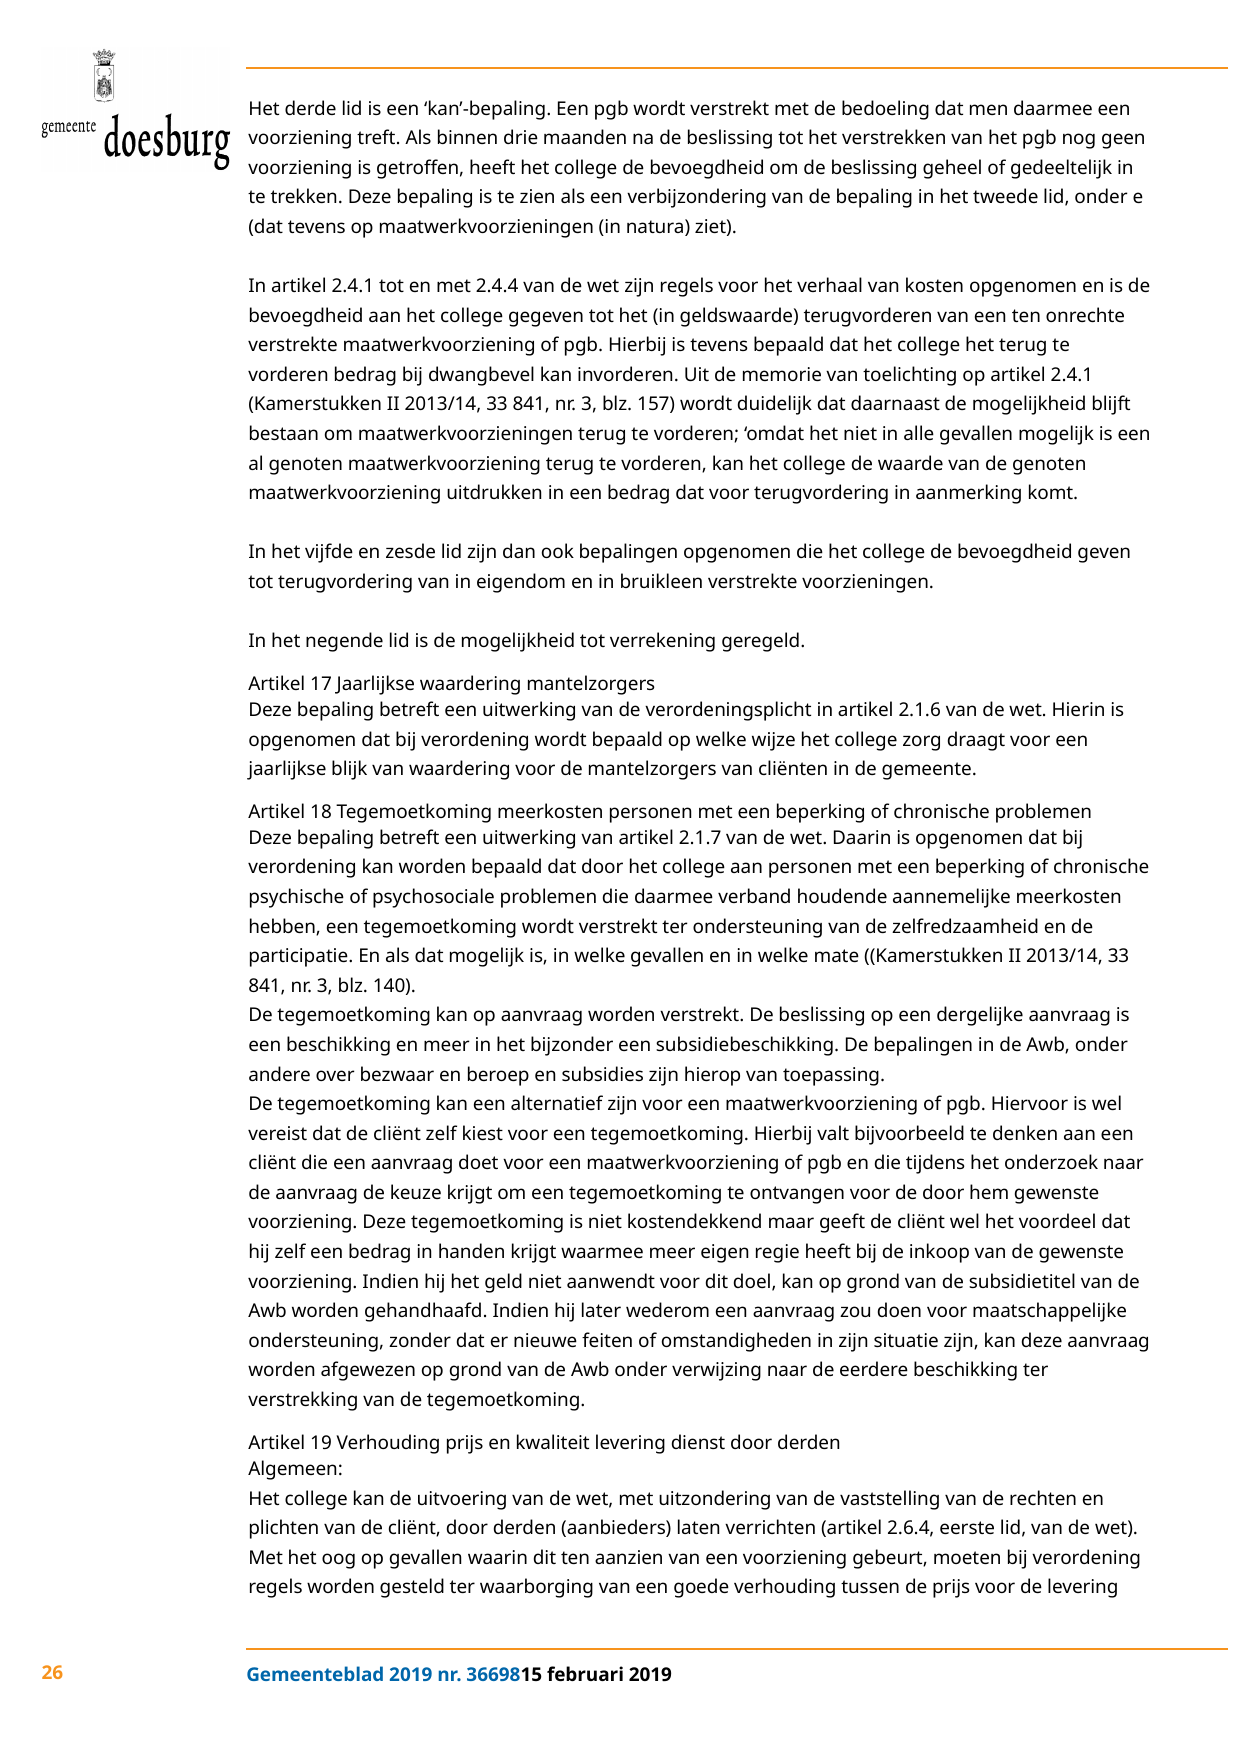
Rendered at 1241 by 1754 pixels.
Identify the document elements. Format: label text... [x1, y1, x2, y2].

text De tegemoetkoming kan een alternatief zijn voor een maatwerkvoorziening of pgb. Hiervoor is wel vereist dat de cliënt zelf kiest voor een tegemoetkoming. Hierbij valt bijvoorbeeld te denken aan een cliënt die een aanvraag doet voor een maatwerkvoorziening of pgb en die tijdens het onderzoek naar de aanvraag de keuze krijgt om een tegemoetkoming te ontvangen voor de door hem gewenste voorziening. Deze tegemoetkoming is niet kostendekkend maar geeft de cliënt wel het voordeel dat hij zelf een bedrag in handen krijgt waarmee meer eigen regie heeft bij de inkoop van de gewenste voorziening. Indien hij het geld niet aanwendt voor dit doel, kan op grond van de subsidietitel van de Awb worden gehandhaafd. Indien hij later wederom een aanvraag zou doen voor maatschappelijke ondersteuning, zonder dat er nieuwe feiten of omstandigheden in zijn situatie zijn, kan deze aanvraag worden afgewezen op grond van de Awb onder verwijzing naar de eerdere beschikking ter verstrekking van de tegemoetkoming. [248, 1090, 1152, 1412]
text Het college kan de uitvoering van de wet, met uitzondering van de vaststelling van de rechten en plichten van de cliënt, door derden (aanbieders) laten verrichten (artikel 2.6.4, eerste lid, van de wet). Met het oog op gevallen waarin dit ten aanzien van een voorziening gebeurt, moeten bij verordening regels worden gesteld ter waarborging van een goede verhouding tussen de prijs voor de levering [248, 1485, 1152, 1599]
text Algemeen: [248, 1455, 1152, 1481]
text Artikel 19 Verhouding prijs en kwaliteit levering dienst door derden [248, 1429, 1152, 1455]
text Deze bepaling betreft een uitwerking van artikel 2.1.7 van de wet. Daarin is opgenomen dat bij verordening kan worden bepaald dat door het college aan personen met een beperking of chronische psychische of psychosociale problemen die daarmee verband houdende aannemelijke meerkosten hebben, een tegemoetkoming wordt verstrekt ter ondersteuning van de zelfredzaamheid en de participatie. En als dat mogelijk is, in welke gevallen en in welke mate ((Kamerstukken II 2013/14, 33 841, nr. 3, blz. 140). [248, 824, 1152, 998]
text Het derde lid is een ‘kan’-bepaling. Een pgb wordt verstrekt met de bedoeling dat men daarmee een voorziening treft. Als binnen drie maanden na de beslissing tot het verstrekken van het pgb nog geen voorziening is getroffen, heeft het college de bevoegdheid om de beslissing geheel of gedeeltelijk in te trekken. Deze bepaling is te zien als een verbijzondering van de bepaling in het tweede lid, onder e (dat tevens op maatwerkvoorzieningen (in natura) ziet). [248, 95, 1152, 239]
text Deze bepaling betreft een uitwerking van de verordeningsplicht in artikel 2.1.6 van de wet. Hierin is opgenomen dat bij verordening wordt bepaald op welke wijze het college zorg draagt voor een jaarlijkse blijk van waardering voor de mantelzorgers van cliënten in de gemeente. [248, 696, 1152, 781]
text In het negende lid is de mogelijkheid tot verrekening geregeld. [248, 627, 1152, 653]
text In artikel 2.4.1 tot en met 2.4.4 van de wet zijn regels voor het verhaal van kosten opgenomen en is de bevoegdheid aan het college gegeven tot het (in geldswaarde) terugvorderen van een ten onrechte verstrekte maatwerkvoorziening of pgb. Hierbij is tevens bepaald dat het college het terug te vorderen bedrag bij dwangbevel kan invorderen. Uit de memorie van toelichting op artikel 2.4.1 (Kamerstukken II 2013/14, 33 841, nr. 3, blz. 157) wordt duidelijk dat daarnaast de mogelijkheid blijft bestaan om maatwerkvoorzieningen terug te vorderen; ‘omdat het niet in alle gevallen mogelijk is een al genoten maatwerkvoorziening terug te vorderen, kan het college de waarde van de genoten maatwerkvoorziening uitdrukken in een bedrag dat voor terugvordering in aanmerking komt. [248, 272, 1152, 505]
text De tegemoetkoming kan op aanvraag worden verstrekt. De beslissing op een dergelijke aanvraag is een beschikking en meer in het bijzonder een subsidiebeschikking. De bepalingen in de Awb, onder andere over bezwaar en beroep en subsidies zijn hierop van toepassing. [248, 1002, 1152, 1087]
text Artikel 18 Tegemoetkoming meerkosten personen met een beperking of chronische problemen [248, 798, 1152, 824]
picture [41, 47, 231, 172]
text Artikel 17 Jaarlijkse waardering mantelzorgers [248, 670, 1152, 696]
text In het vijfde en zesde lid zijn dan ook bepalingen opgenomen die het college de bevoegdheid geven tot terugvordering van in eigendom en in bruikleen verstrekte voorzieningen. [248, 538, 1152, 594]
